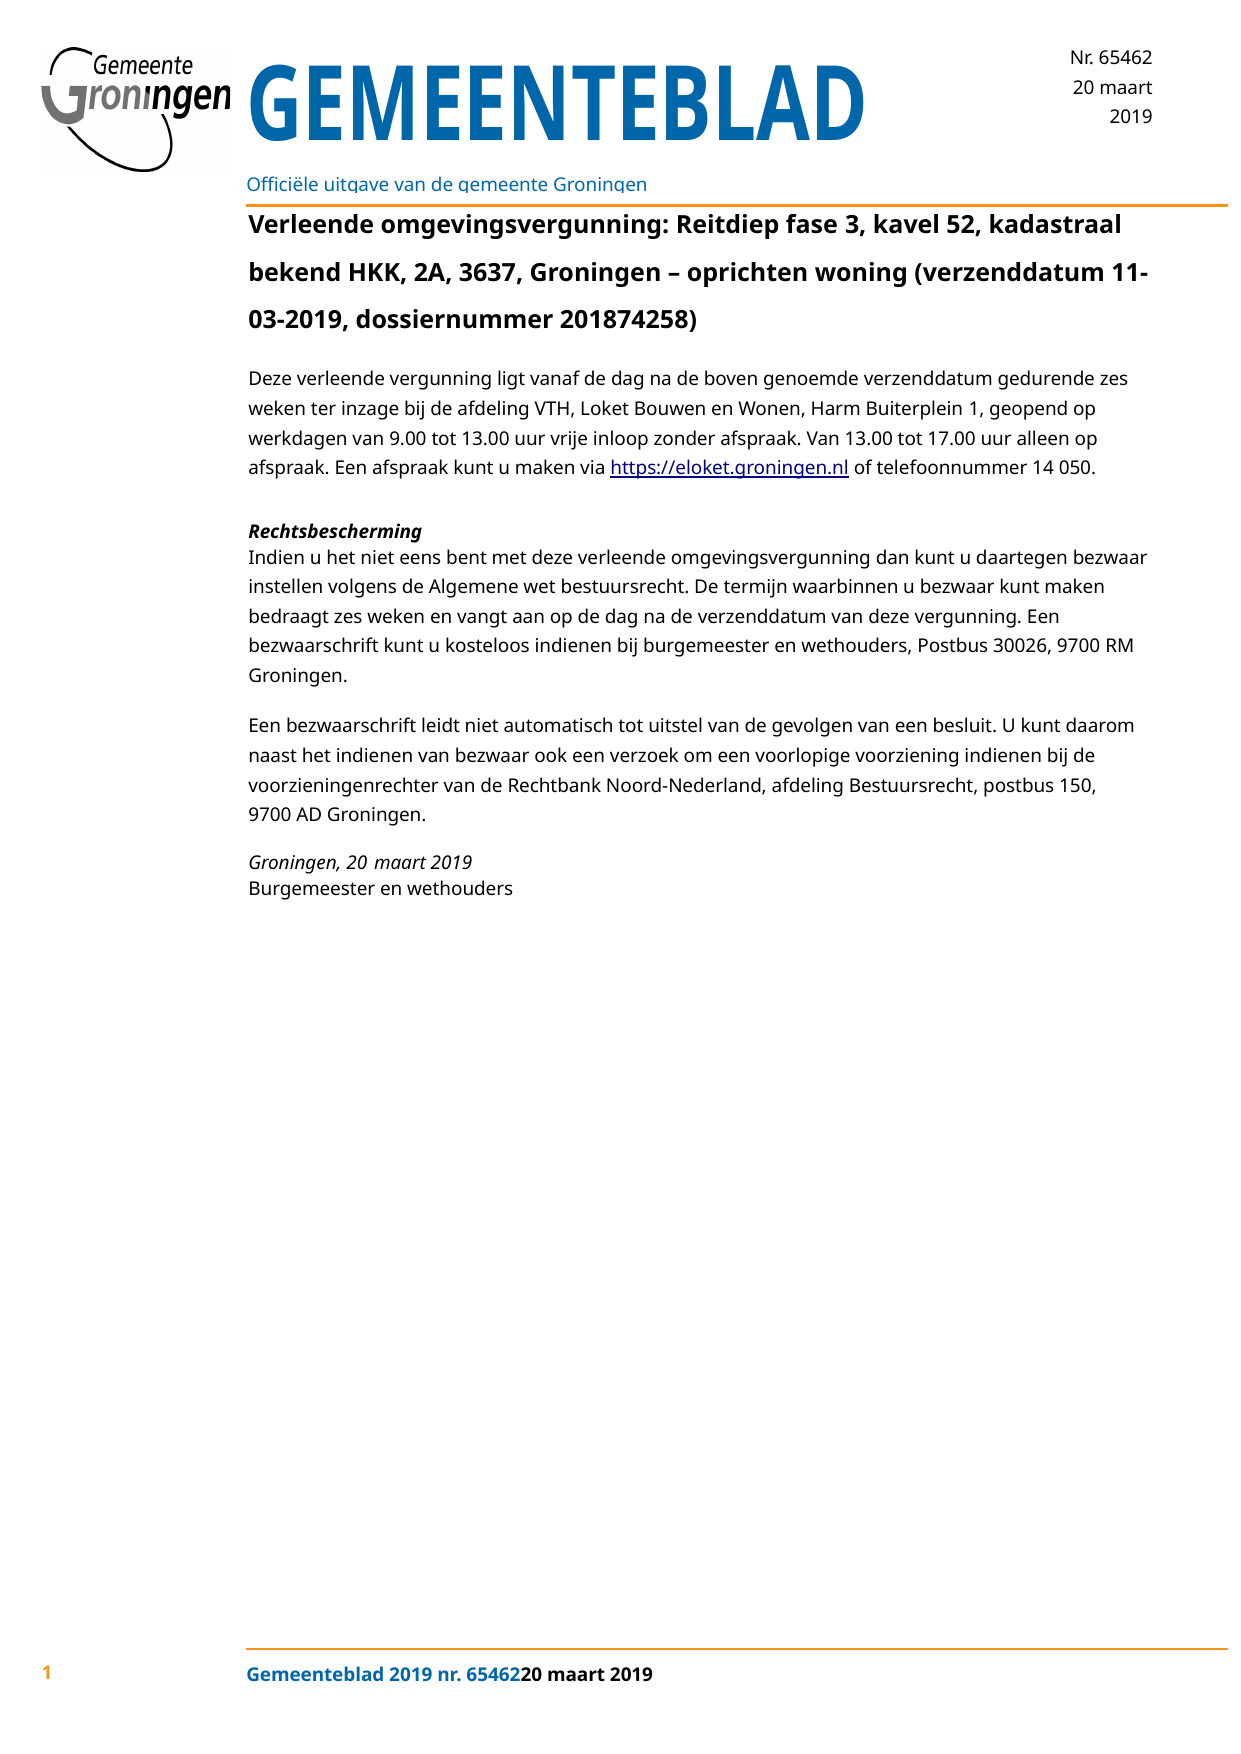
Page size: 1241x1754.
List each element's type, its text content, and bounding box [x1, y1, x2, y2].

text Verleende omgevingsvergunning: Reitdiep fase 3, kavel 52, kadastraal bekend HKK, 2A, 3637, Groningen – oprichten woning (verzenddatum 11-03-2019, dossiernummer 201874258) [248, 207, 1152, 336]
text Groningen, 20 maart 2019 [248, 849, 1152, 875]
text Indien u het niet eens bent met deze verleende omgevingsvergunning dan kunt u daartegen bezwaar instellen volgens de Algemene wet bestuursrecht. De termijn waarbinnen u bezwaar kunt maken bedraagt zes weken en vangt aan op de dag na de verzenddatum van deze vergunning. Een bezwaarschrift kunt u kosteloos indienen bij burgemeester en wethouders, Postbus 30026, 9700 RM Groningen. [248, 544, 1152, 688]
text Deze verleende vergunning ligt vanaf de dag na de boven genoemde verzenddatum gedurende zes weken ter inzage bij de afdeling VTH, Loket Bouwen en Wonen, Harm Buiterplein 1, geopend op werkdagen van 9.00 tot 13.00 uur vrije inloop zonder afspraak. Van 13.00 tot 17.00 uur alleen op afspraak. Een afspraak kunt u maken via https://eloket.groningen.nl of telefoonnummer 14 050. [248, 366, 1152, 480]
text Een bezwaarschrift leidt niet automatisch tot uitstel van de gevolgen van een besluit. U kunt daarom naast het indienen van bezwaar ook een verzoek om een voorlopige voorziening indienen bij de voorzieningenrechter van de Rechtbank Noord-Nederland, afdeling Bestuursrecht, postbus 150, 9700 AD Groningen. [248, 713, 1152, 827]
text Rechtsbescherming [248, 518, 1152, 544]
picture [41, 47, 231, 172]
text Burgemeester en wethouders [248, 875, 1152, 901]
